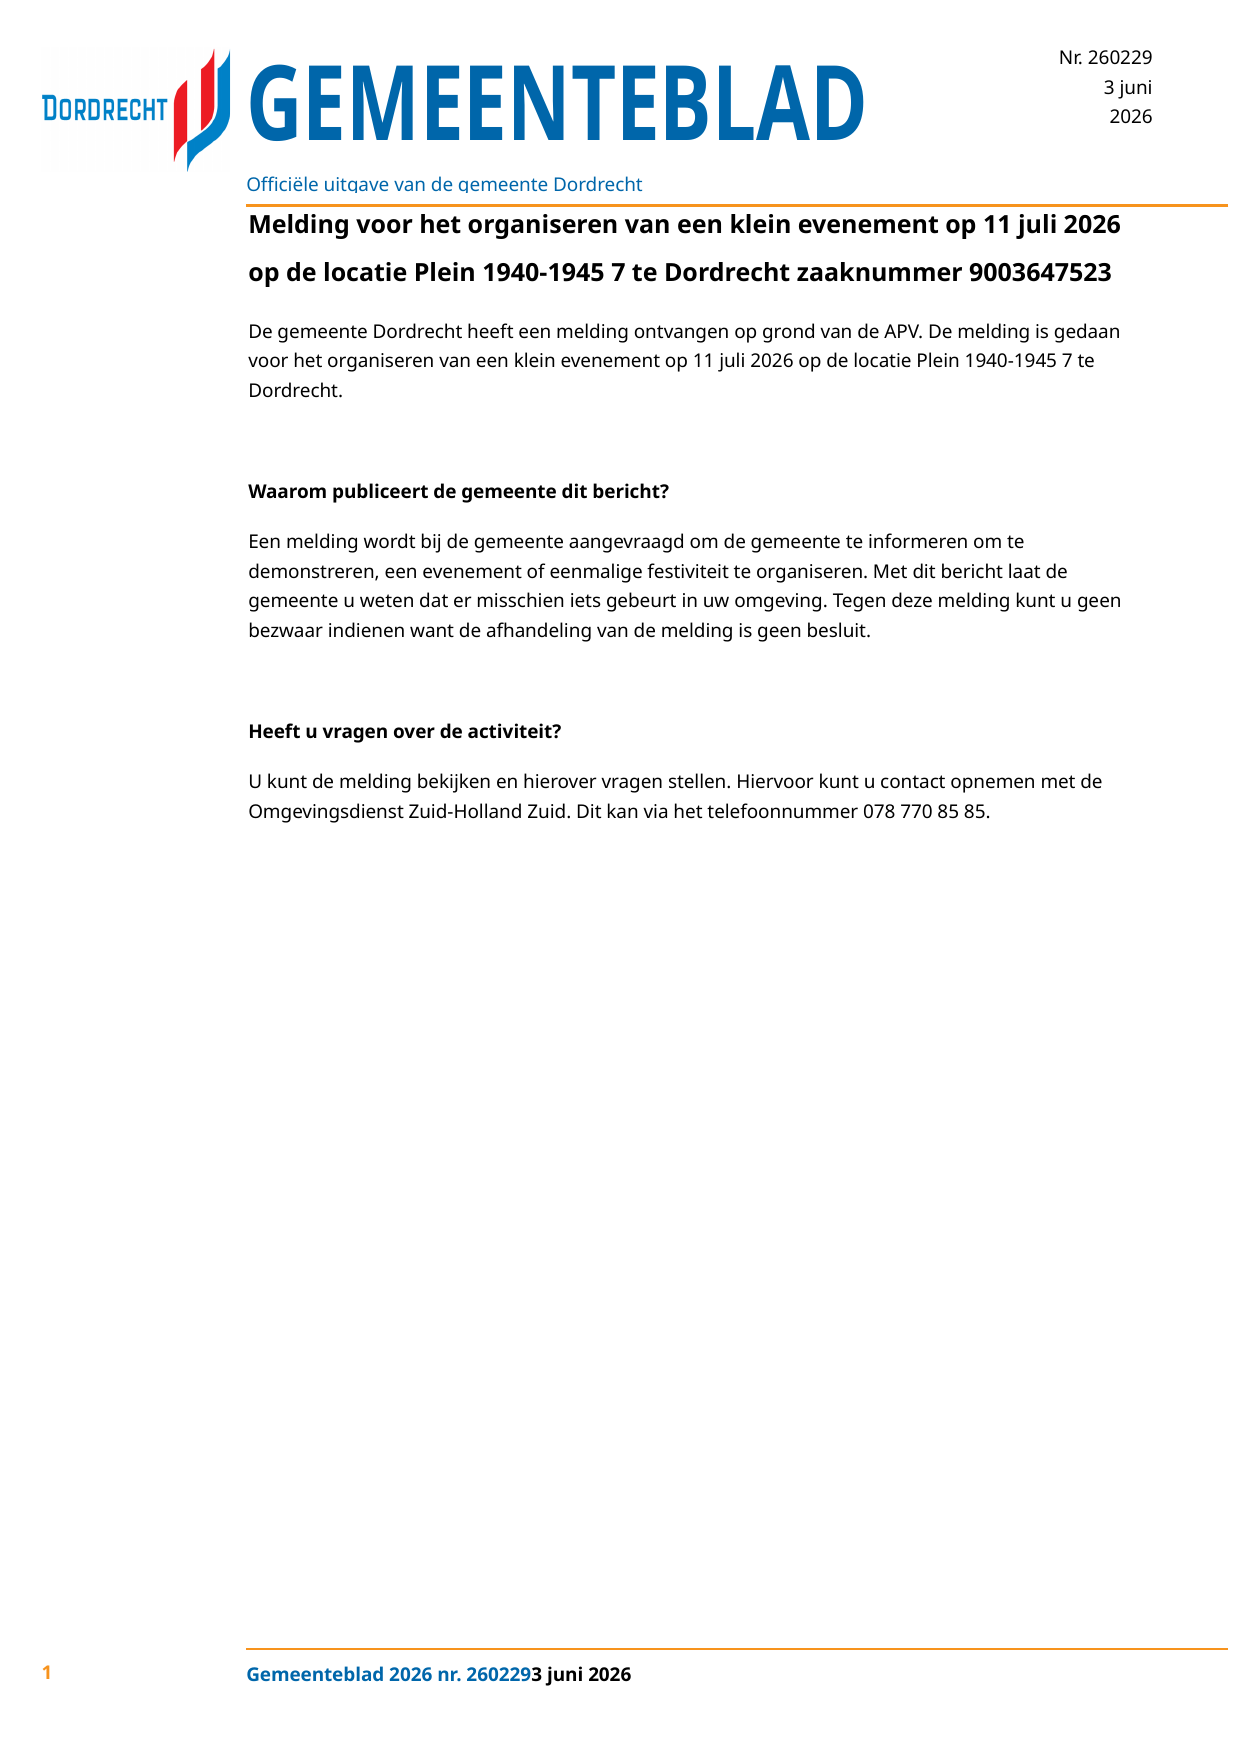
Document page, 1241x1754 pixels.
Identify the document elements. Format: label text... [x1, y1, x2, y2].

text De gemeente Dordrecht heeft een melding ontvangen op grond van de APV. De melding is gedaan voor het organiseren van een klein evenement op 11 juli 2026 op de locatie Plein 1940-1945 7 te Dordrecht. [248, 318, 1152, 403]
text Heeft u vragen over de activiteit? [248, 718, 1152, 744]
text Waarom publiceert de gemeente dit bericht? [248, 478, 1152, 504]
text Een melding wordt bij de gemeente aangevraagd om de gemeente te informeren om te demonstreren, een evenement of eenmalige festiviteit te organiseren. Met dit bericht laat de gemeente u weten dat er misschien iets gebeurt in uw omgeving. Tegen deze melding kunt u geen bezwaar indienen want de afhandeling van de melding is geen besluit. [248, 528, 1152, 643]
text Melding voor het organiseren van een klein evenement op 11 juli 2026 op de locatie Plein 1940-1945 7 te Dordrecht zaaknummer 9003647523 [248, 207, 1152, 288]
picture [41, 47, 231, 172]
text U kunt de melding bekijken en hierover vragen stellen. Hiervoor kunt u contact opnemen met de Omgevingsdienst Zuid-Holland Zuid. Dit kan via het telefoonnummer 078 770 85 85. [248, 768, 1152, 824]
